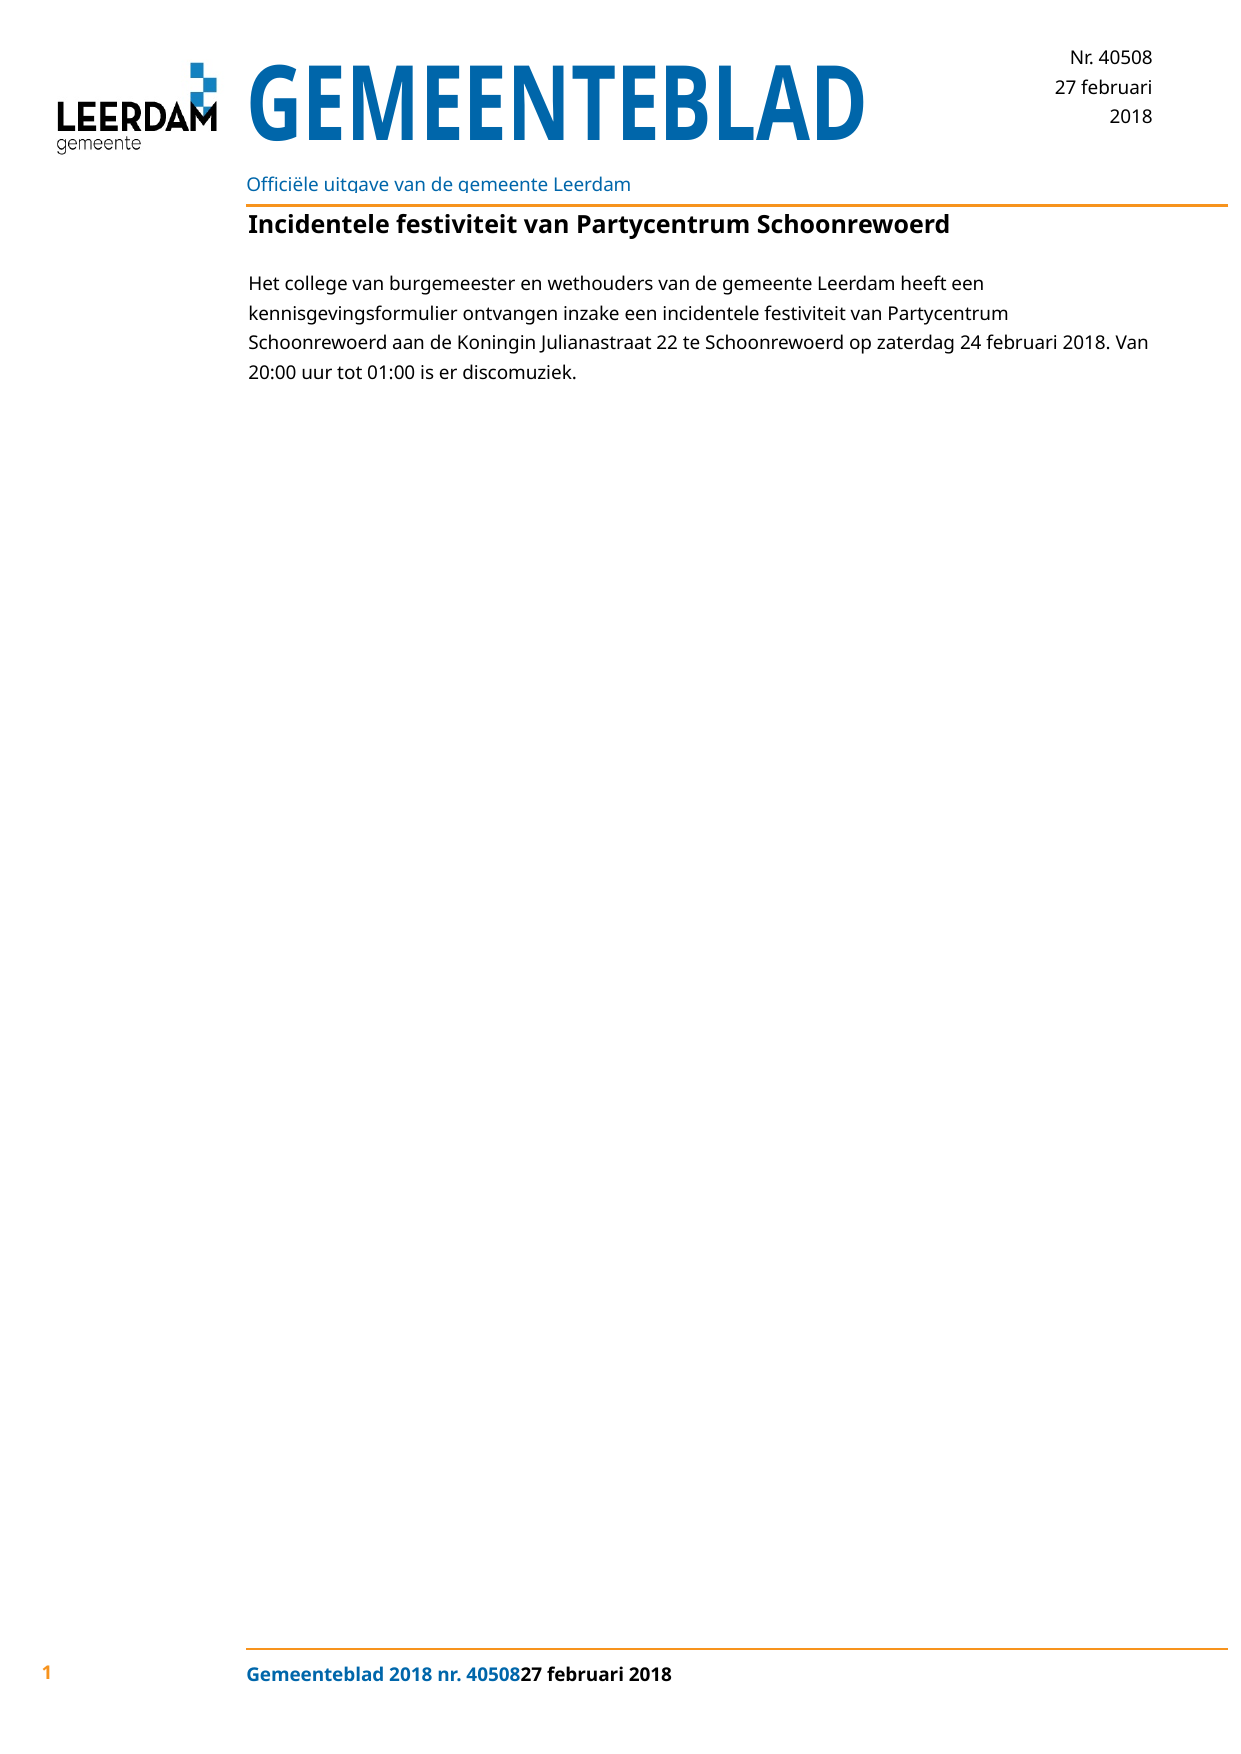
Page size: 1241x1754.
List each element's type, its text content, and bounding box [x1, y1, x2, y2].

picture [41, 47, 231, 172]
text Het college van burgemeester en wethouders van de gemeente Leerdam heeft een kennisgevingsformulier ontvangen inzake een incidentele festiviteit van Partycentrum Schoonrewoerd aan de Koningin Julianastraat 22 te Schoonrewoerd op zaterdag 24 februari 2018. Van 20:00 uur tot 01:00 is er discomuziek. [248, 270, 1152, 385]
text Incidentele festiviteit van Partycentrum Schoonrewoerd [248, 207, 1152, 241]
